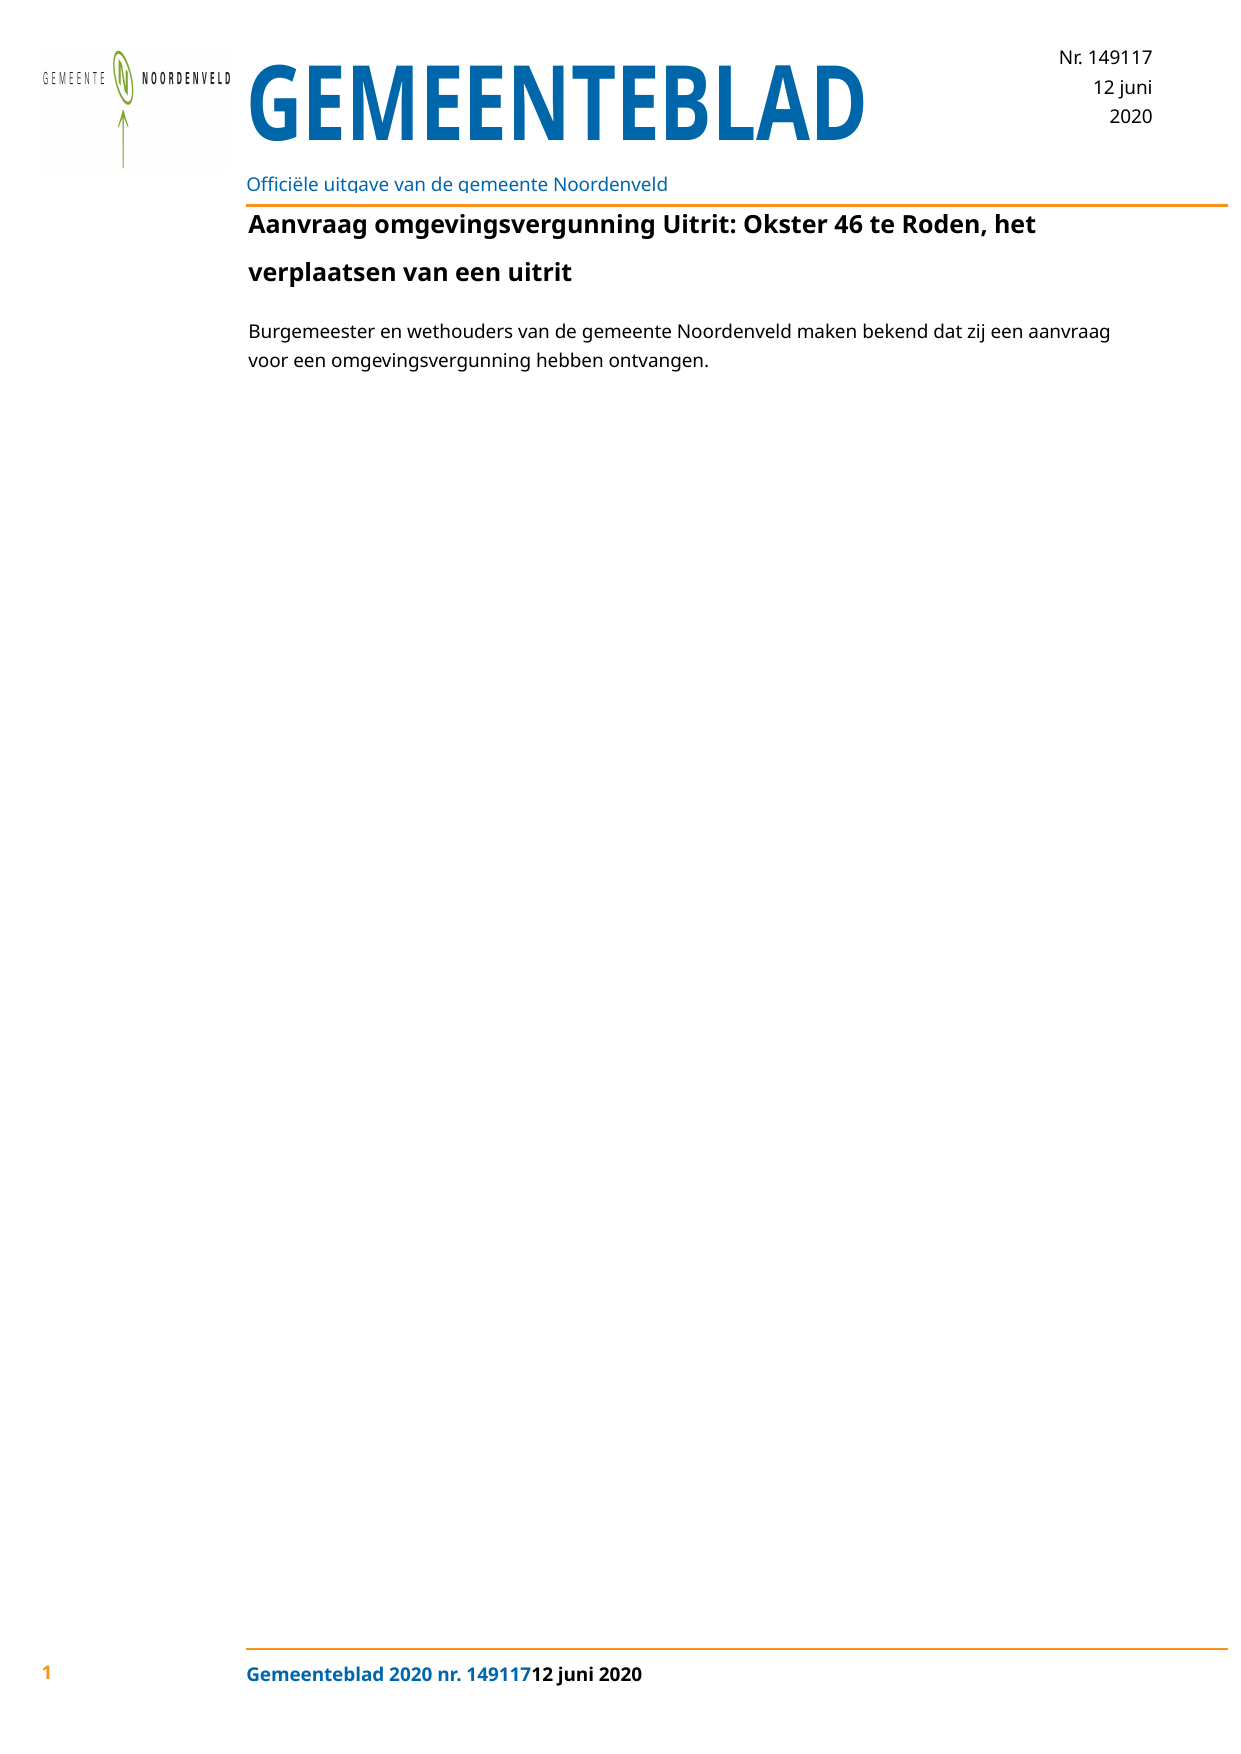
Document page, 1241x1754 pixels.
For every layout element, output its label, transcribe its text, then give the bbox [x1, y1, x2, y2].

text Burgemeester en wethouders van de gemeente Noordenveld maken bekend dat zij een aanvraag voor een omgevingsvergunning hebben ontvangen. [248, 318, 1152, 373]
text Aanvraag omgevingsvergunning Uitrit: Okster 46 te Roden, het verplaatsen van een uitrit [248, 207, 1152, 288]
picture [41, 47, 231, 172]
